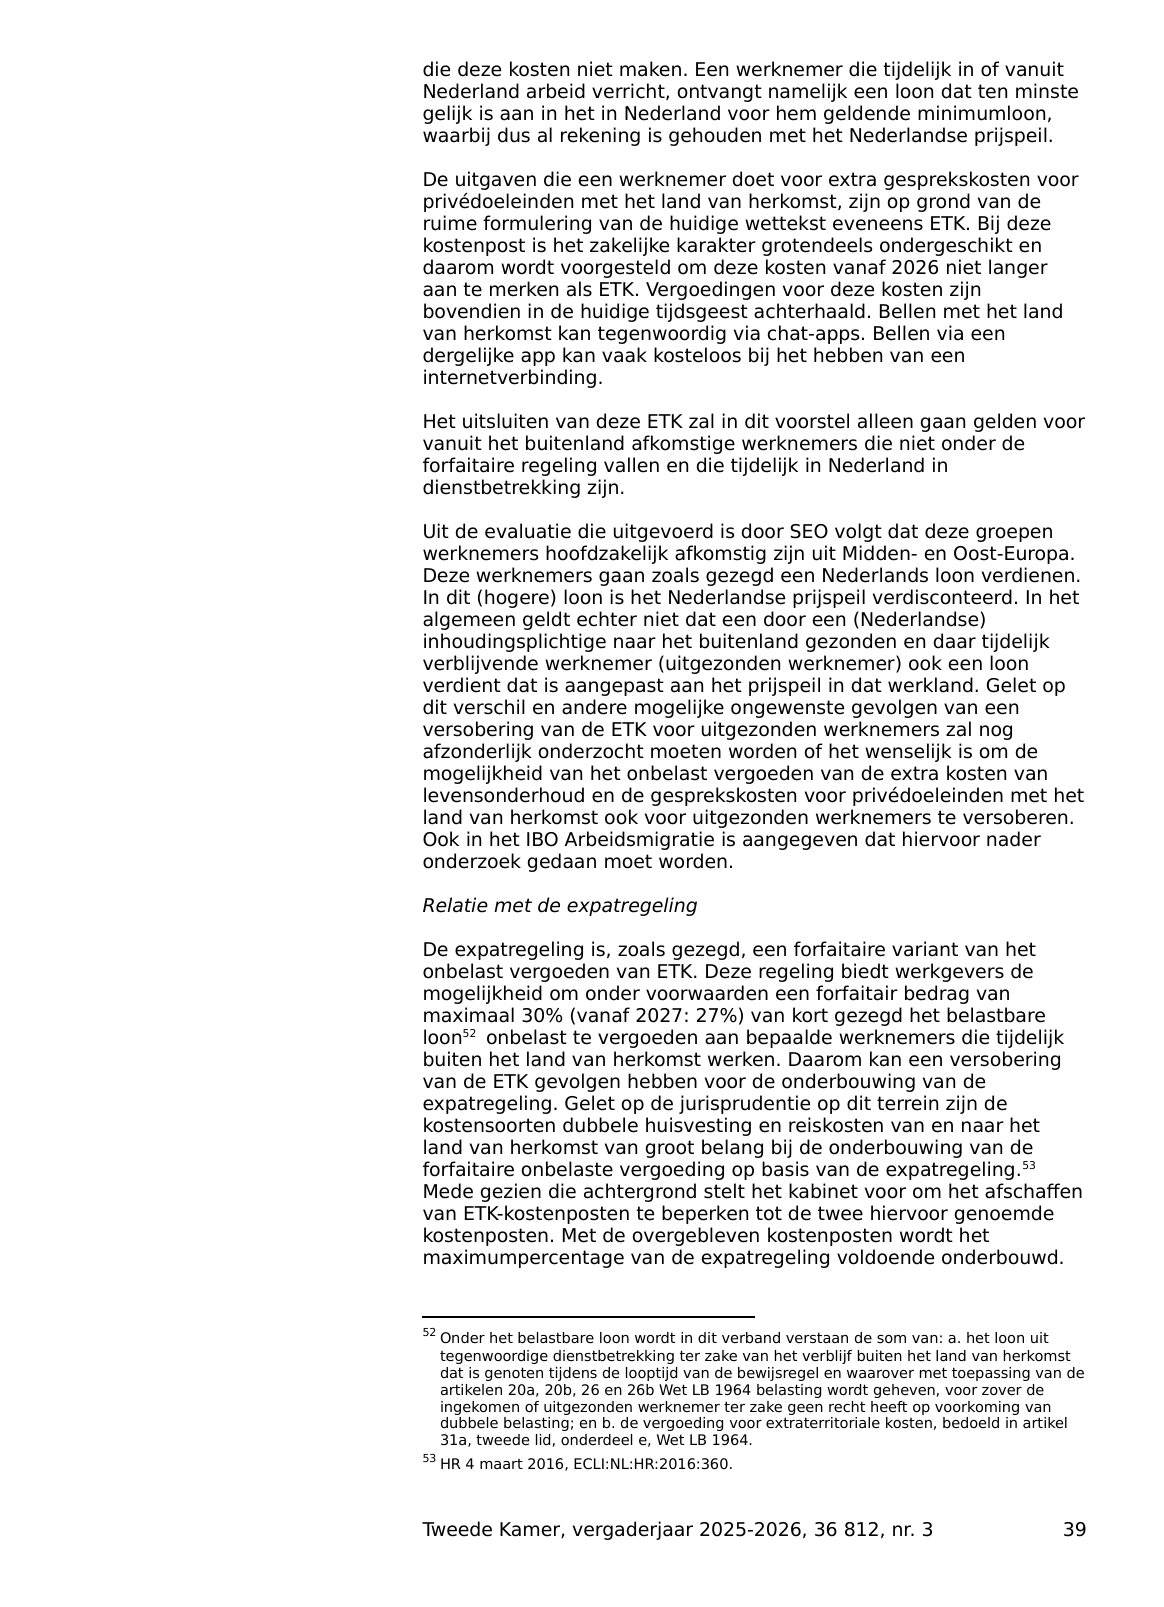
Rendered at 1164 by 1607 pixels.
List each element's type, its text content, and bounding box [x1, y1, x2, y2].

text HR 4 maart 2016, ECLI:NL:HR:2016:360. [422, 1452, 1087, 1474]
subtitle Relatie met de expatregeling [422, 895, 1087, 917]
text De expatregeling is, zoals gezegd, een forfaitaire variant van het onbelast vergoeden van ETK. Deze regeling biedt werkgevers de mogelijkheid om onder voorwaarden een forfaitair bedrag van maximaal 30% (vanaf 2027: 27%) van kort gezegd het belastbare loon onbelast te vergoeden aan bepaalde werknemers die tijdelijk buiten het land van herkomst werken. Daarom kan een versobering van de ETK gevolgen hebben voor de onderbouwing van de expatregeling. Gelet op de jurisprudentie op dit terrein zijn de kostensoorten dubbele huisvesting en reiskosten van en naar het land van herkomst van groot belang bij de onderbouwing van de forfaitaire onbelaste vergoeding op basis van de expatregeling. Mede gezien die achtergrond stelt het kabinet voor om het afschaffen van ETK-kostenposten te beperken tot de twee hiervoor genoemde kostenposten. Met de overgebleven kostenposten wordt het maximumpercentage van de expatregeling voldoende onderbouwd. [422, 939, 1087, 1269]
text Uit de evaluatie die uitgevoerd is door SEO volgt dat deze groepen werknemers hoofdzakelijk afkomstig zijn uit Midden- en Oost-Europa. Deze werknemers gaan zoals gezegd een Nederlands loon verdienen. In dit (hogere) loon is het Nederlandse prijspeil verdisconteerd. In het algemeen geldt echter niet dat een door een (Nederlandse) inhoudingsplichtige naar het buitenland gezonden en daar tijdelijk verblijvende werknemer (uitgezonden werknemer) ook een loon verdient dat is aangepast aan het prijspeil in dat werkland. Gelet op dit verschil en andere mogelijke ongewenste gevolgen van een versobering van de ETK voor uitgezonden werknemers zal nog afzonderlijk onderzocht moeten worden of het wenselijk is om de mogelijkheid van het onbelast vergoeden van de extra kosten van levensonderhoud en de gesprekskosten voor privédoeleinden met het land van herkomst ook voor uitgezonden werknemers te versoberen. Ook in het IBO Arbeidsmigratie is aangegeven dat hiervoor nader onderzoek gedaan moet worden. [422, 521, 1087, 873]
text Het uitsluiten van deze ETK zal in dit voorstel alleen gaan gelden voor vanuit het buitenland afkomstige werknemers die niet onder de forfaitaire regeling vallen en die tijdelijk in Nederland in dienstbetrekking zijn. [422, 411, 1087, 499]
text De uitgaven die een werknemer doet voor extra gesprekskosten voor privédoeleinden met het land van herkomst, zijn op grond van de ruime formulering van de huidige wettekst eveneens ETK. Bij deze kostenpost is het zakelijke karakter grotendeels ondergeschikt en daarom wordt voorgesteld om deze kosten vanaf 2026 niet langer aan te merken als ETK. Vergoedingen voor deze kosten zijn bovendien in de huidige tijdsgeest achterhaald. Bellen met het land van herkomst kan tegenwoordig via chat-apps. Bellen via een dergelijke app kan vaak kosteloos bij het hebben van een internetverbinding. [422, 169, 1087, 389]
text die deze kosten niet maken. Een werknemer die tijdelijk in of vanuit Nederland arbeid verricht, ontvangt namelijk een loon dat ten minste gelijk is aan in het in Nederland voor hem geldende minimumloon, waarbij dus al rekening is gehouden met het Nederlandse prijspeil. [422, 59, 1087, 147]
text Onder het belastbare loon wordt in dit verband verstaan de som van: a. het loon uit tegenwoordige dienstbetrekking ter zake van het verblijf buiten het land van herkomst dat is genoten tijdens de looptijd van de bewijsregel en waarover met toepassing van de artikelen 20a, 20b, 26 en 26b Wet LB 1964 belasting wordt geheven, voor zover de ingekomen of uitgezonden werknemer ter zake geen recht heeft op voorkoming van dubbele belasting; en b. de vergoeding voor extraterritoriale kosten, bedoeld in artikel 31a, tweede lid, onderdeel e, Wet LB 1964. [422, 1326, 1087, 1449]
